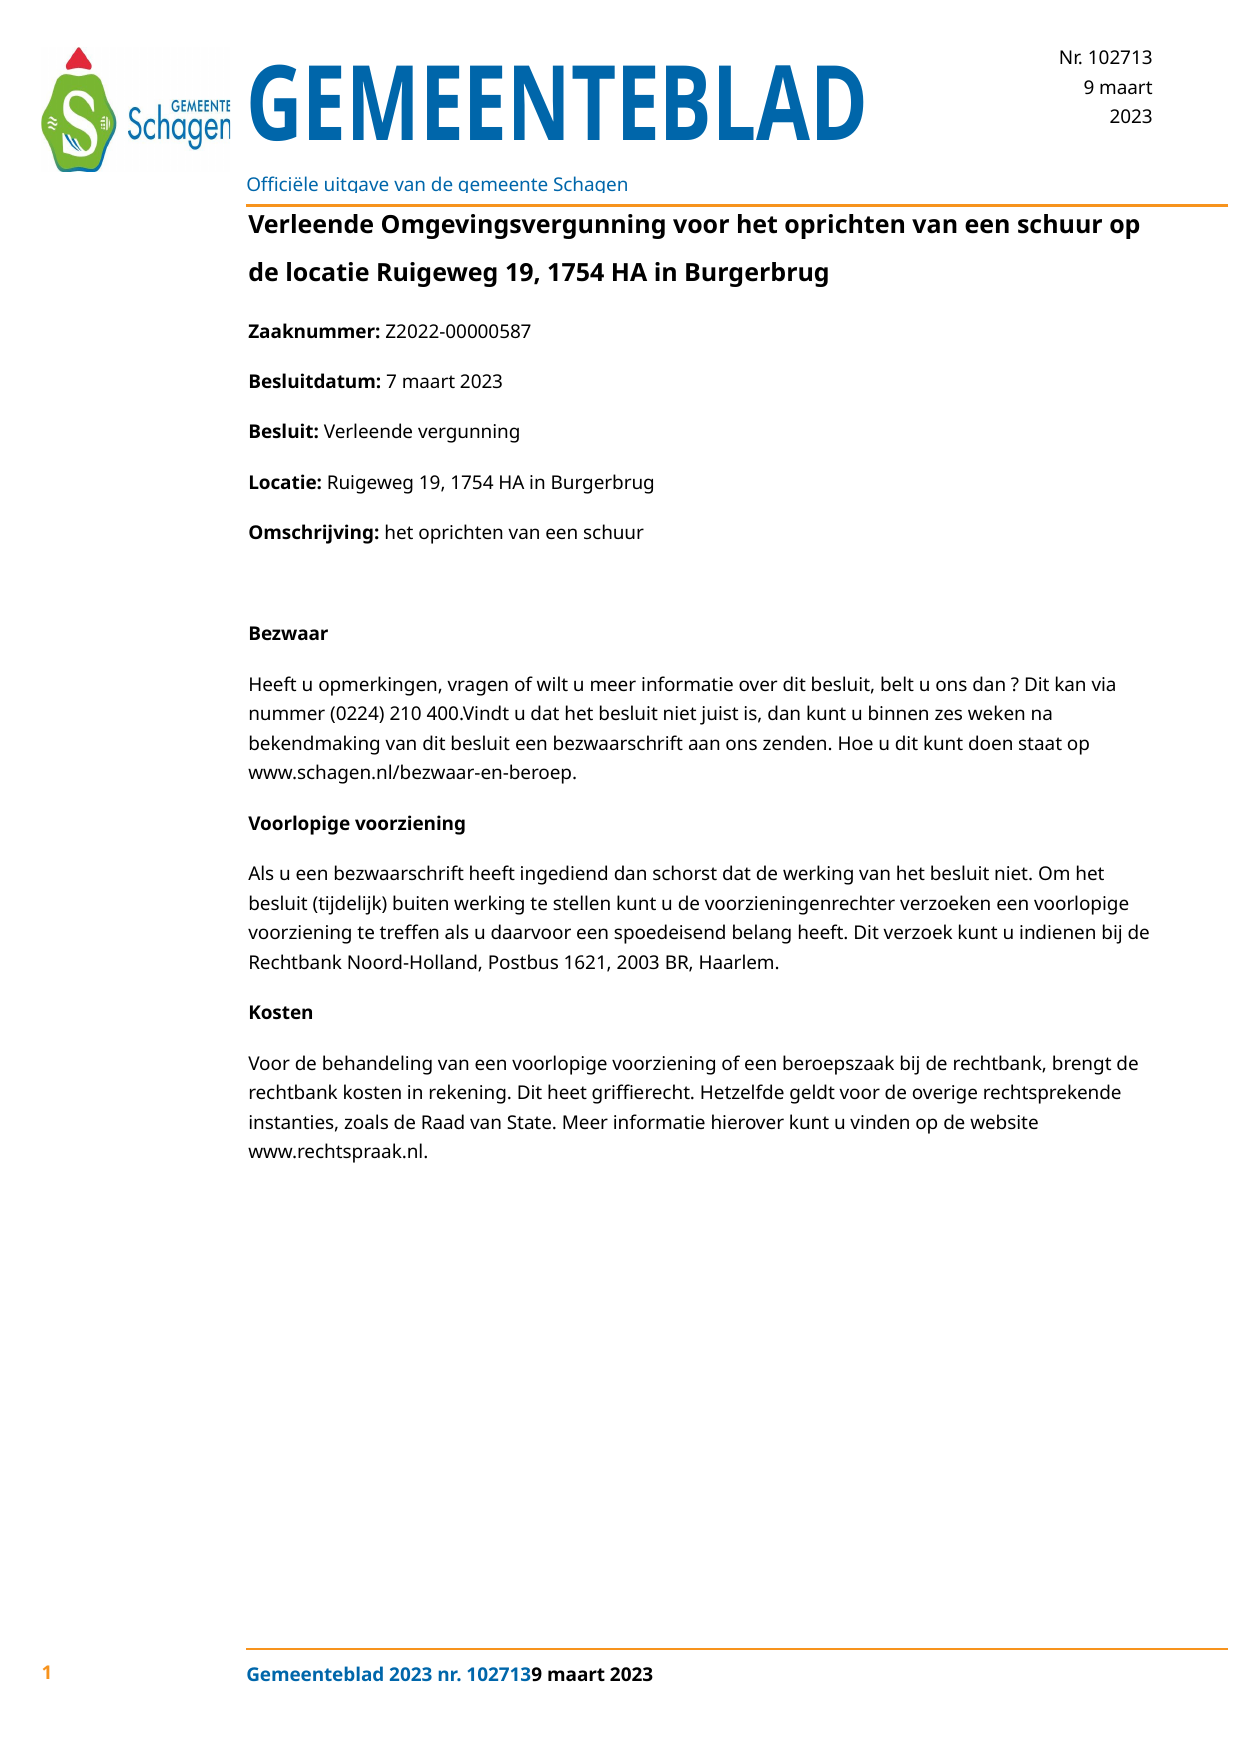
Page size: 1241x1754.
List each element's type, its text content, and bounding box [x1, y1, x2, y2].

text Omschrijving: het oprichten van een schuur [248, 519, 1152, 545]
text Heeft u opmerkingen, vragen of wilt u meer informatie over dit besluit, belt u ons dan ? Dit kan via nummer (0224) 210 400.Vindt u dat het besluit niet juist is, dan kunt u binnen zes weken na bekendmaking van dit besluit een bezwaarschrift aan ons zenden. Hoe u dit kunt doen staat op www.schagen.nl/bezwaar-en-beroep. [248, 671, 1152, 785]
picture [41, 47, 231, 172]
text Besluitdatum: 7 maart 2023 [248, 368, 1152, 394]
text Verleende Omgevingsvergunning voor het oprichten van een schuur op de locatie Ruigeweg 19, 1754 HA in Burgerbrug [248, 207, 1152, 288]
text Kosten [248, 999, 1152, 1025]
text Voorlopige voorziening [248, 810, 1152, 836]
text Besluit: Verleende vergunning [248, 419, 1152, 444]
text Bezwaar [248, 620, 1152, 646]
text Locatie: Ruigeweg 19, 1754 HA in Burgerbrug [248, 469, 1152, 495]
text Als u een bezwaarschrift heeft ingediend dan schorst dat de werking van het besluit niet. Om het besluit (tijdelijk) buiten werking te stellen kunt u de voorzieningenrechter verzoeken een voorlopige voorziening te treffen als u daarvoor een spoedeisend belang heeft. Dit verzoek kunt u indienen bij de Rechtbank Noord-Holland, Postbus 1621, 2003 BR, Haarlem. [248, 860, 1152, 975]
text Zaaknummer: Z2022-00000587 [248, 318, 1152, 344]
text Voor de behandeling van een voorlopige voorziening of een beroepszaak bij de rechtbank, brengt de rechtbank kosten in rekening. Dit heet griffierecht. Hetzelfde geldt voor de overige rechtsprekende instanties, zoals de Raad van State. Meer informatie hierover kunt u vinden op de website www.rechtspraak.nl. [248, 1050, 1152, 1164]
